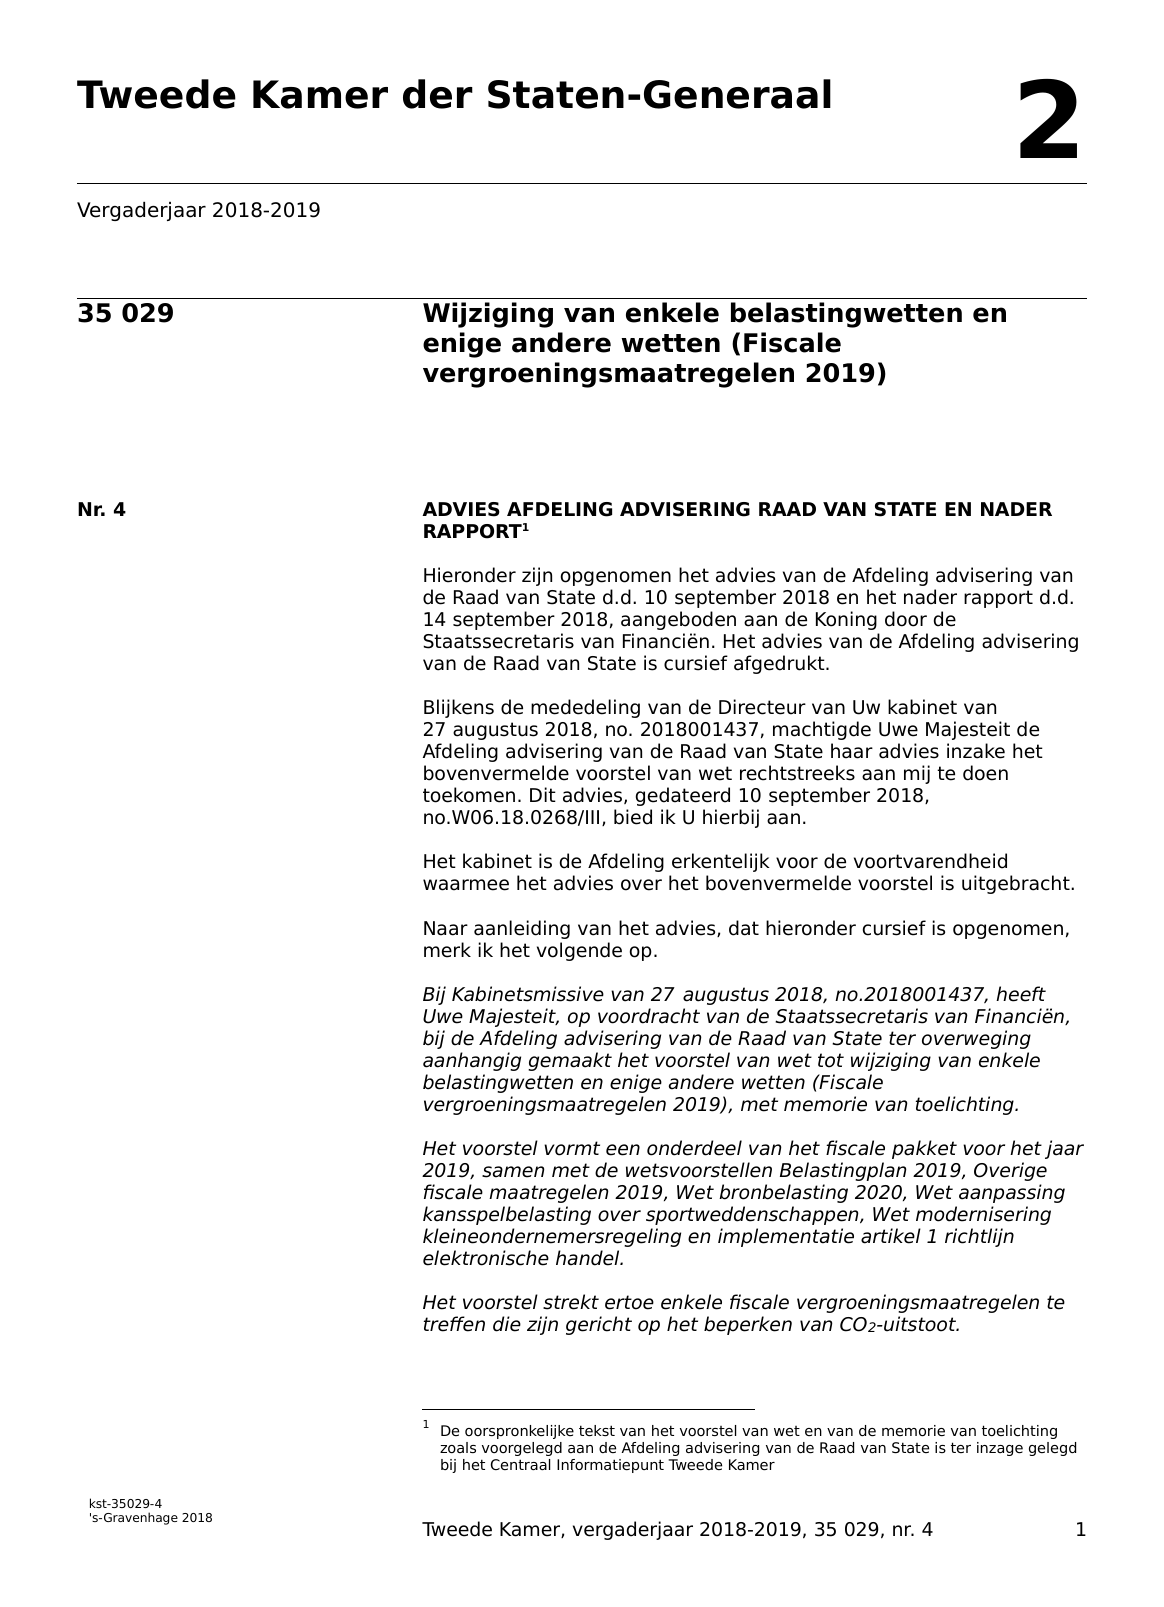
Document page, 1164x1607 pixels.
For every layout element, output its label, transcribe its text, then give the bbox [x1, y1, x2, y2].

text Blijkens de mededeling van de Directeur van Uw kabinet van 27 augustus 2018, no. 2018001437, machtigde Uwe Majesteit de Afdeling advisering van de Raad van State haar advies inzake het bovenvermelde voorstel van wet rechtstreeks aan mij te doen toekomen. Dit advies, gedateerd 10 september 2018, no.W06.18.0268/III, bied ik U hierbij aan. [422, 697, 1087, 829]
text De oorspronkelijke tekst van het voorstel van wet en van de memorie van toelichting zoals voorgelegd aan de Afdeling advisering van de Raad van State is ter inzage gelegd bij het Centraal Informatiepunt Tweede Kamer [422, 1418, 1087, 1474]
text Het voorstel strekt ertoe enkele fiscale vergroeningsmaatregelen te treffen die zijn gericht op het beperken van CO2-uitstoot. [422, 1292, 1087, 1336]
text Het voorstel vormt een onderdeel van het fiscale pakket voor het jaar 2019, samen met de wetsvoorstellen Belastingplan 2019, Overige fiscale maatregelen 2019, Wet bronbelasting 2020, Wet aanpassing kansspelbelasting over sportweddenschappen, Wet modernisering kleineondernemersregeling en implementatie artikel 1 richtlijn elektronische handel. [422, 1138, 1087, 1269]
table_cell Vergaderjaar 2018-2019 [77, 184, 1087, 298]
table_header 2 [886, 59, 1087, 183]
text Het kabinet is de Afdeling erkentelijk voor de voortvarendheid waarmee het advies over het bovenvermelde voorstel is uitgebracht. [422, 851, 1087, 895]
subtitle Nr. 4 ADVIES AFDELING ADVISERING RAAD VAN STATE EN NADER RAPPORT [77, 499, 1087, 543]
text 's-Gravenhage 2018 [88, 1511, 323, 1525]
text Hieronder zijn opgenomen het advies van de Afdeling advisering van de Raad van State d.d. 10 september 2018 en het nader rapport d.d. 14 september 2018, aangeboden aan de Koning door de Staatssecretaris van Financiën. Het advies van de Afdeling advisering van de Raad van State is cursief afgedrukt. [422, 565, 1087, 675]
text kst-35029-4 [88, 1497, 323, 1511]
table_header Tweede Kamer der Staten-Generaal [77, 59, 886, 183]
text Naar aanleiding van het advies, dat hieronder cursief is opgenomen, merk ik het volgende op. [422, 917, 1087, 961]
subtitle 35 029 Wijziging van enkele belastingwetten en enige andere wetten (Fiscale vergroeningsmaatregelen 2019) [77, 299, 1087, 388]
text Bij Kabinetsmissive van 27 augustus 2018, no.2018001437, heeft Uwe Majesteit, op voordracht van de Staatssecretaris van Financiën, bij de Afdeling advisering van de Raad van State ter overweging aanhangig gemaakt het voorstel van wet tot wijziging van enkele belastingwetten en enige andere wetten (Fiscale vergroeningsmaatregelen 2019), met memorie van toelichting. [422, 984, 1087, 1116]
